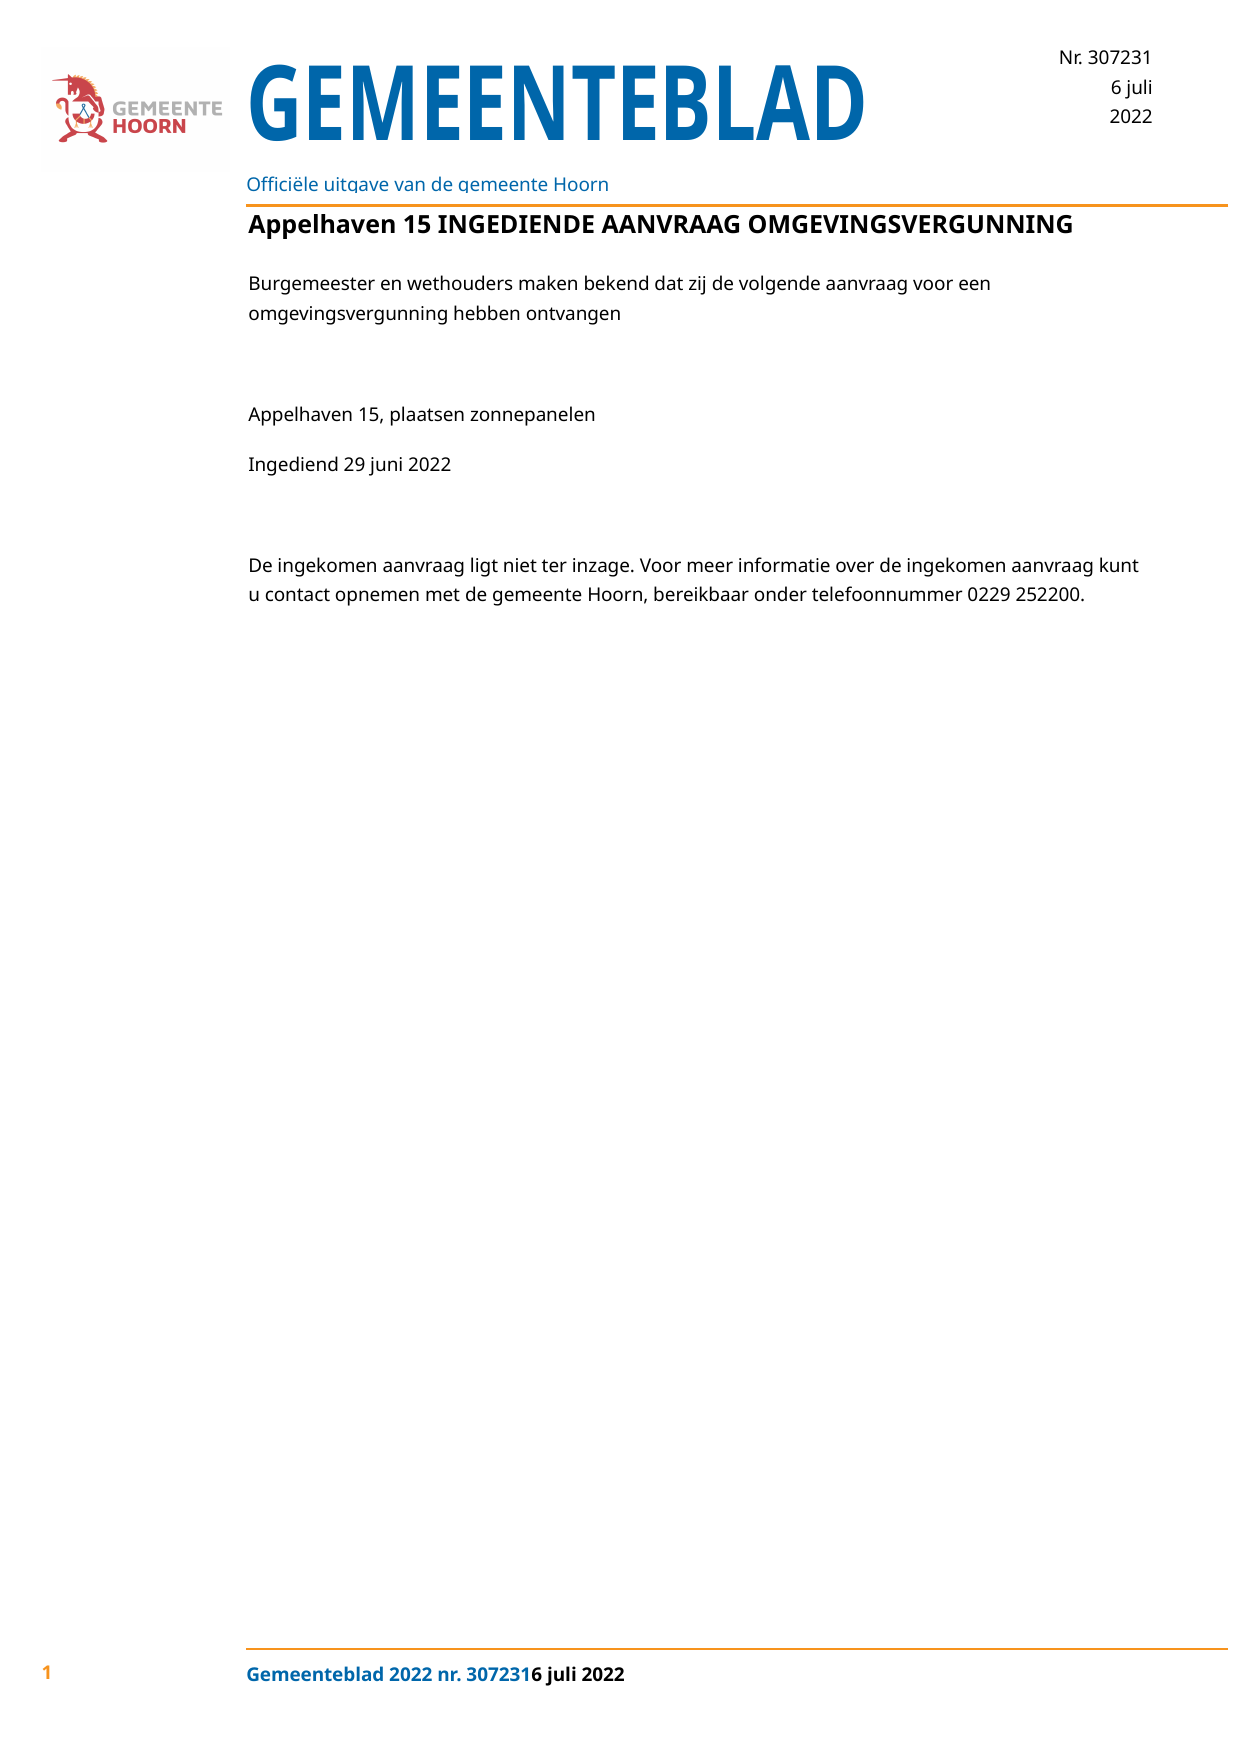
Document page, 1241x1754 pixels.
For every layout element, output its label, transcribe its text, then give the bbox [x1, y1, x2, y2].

picture [41, 47, 231, 172]
text Appelhaven 15 INGEDIENDE AANVRAAG OMGEVINGSVERGUNNING [248, 207, 1152, 241]
text De ingekomen aanvraag ligt niet ter inzage. Voor meer informatie over de ingekomen aanvraag kunt u contact opnemen met de gemeente Hoorn, bereikbaar onder telefoonnummer 0229 252200. [248, 552, 1152, 607]
text Burgemeester en wethouders maken bekend dat zij de volgende aanvraag voor een omgevingsvergunning hebben ontvangen [248, 270, 1152, 326]
text Appelhaven 15, plaatsen zonnepanelen [248, 401, 1152, 426]
text Ingediend 29 juni 2022 [248, 451, 1152, 477]
